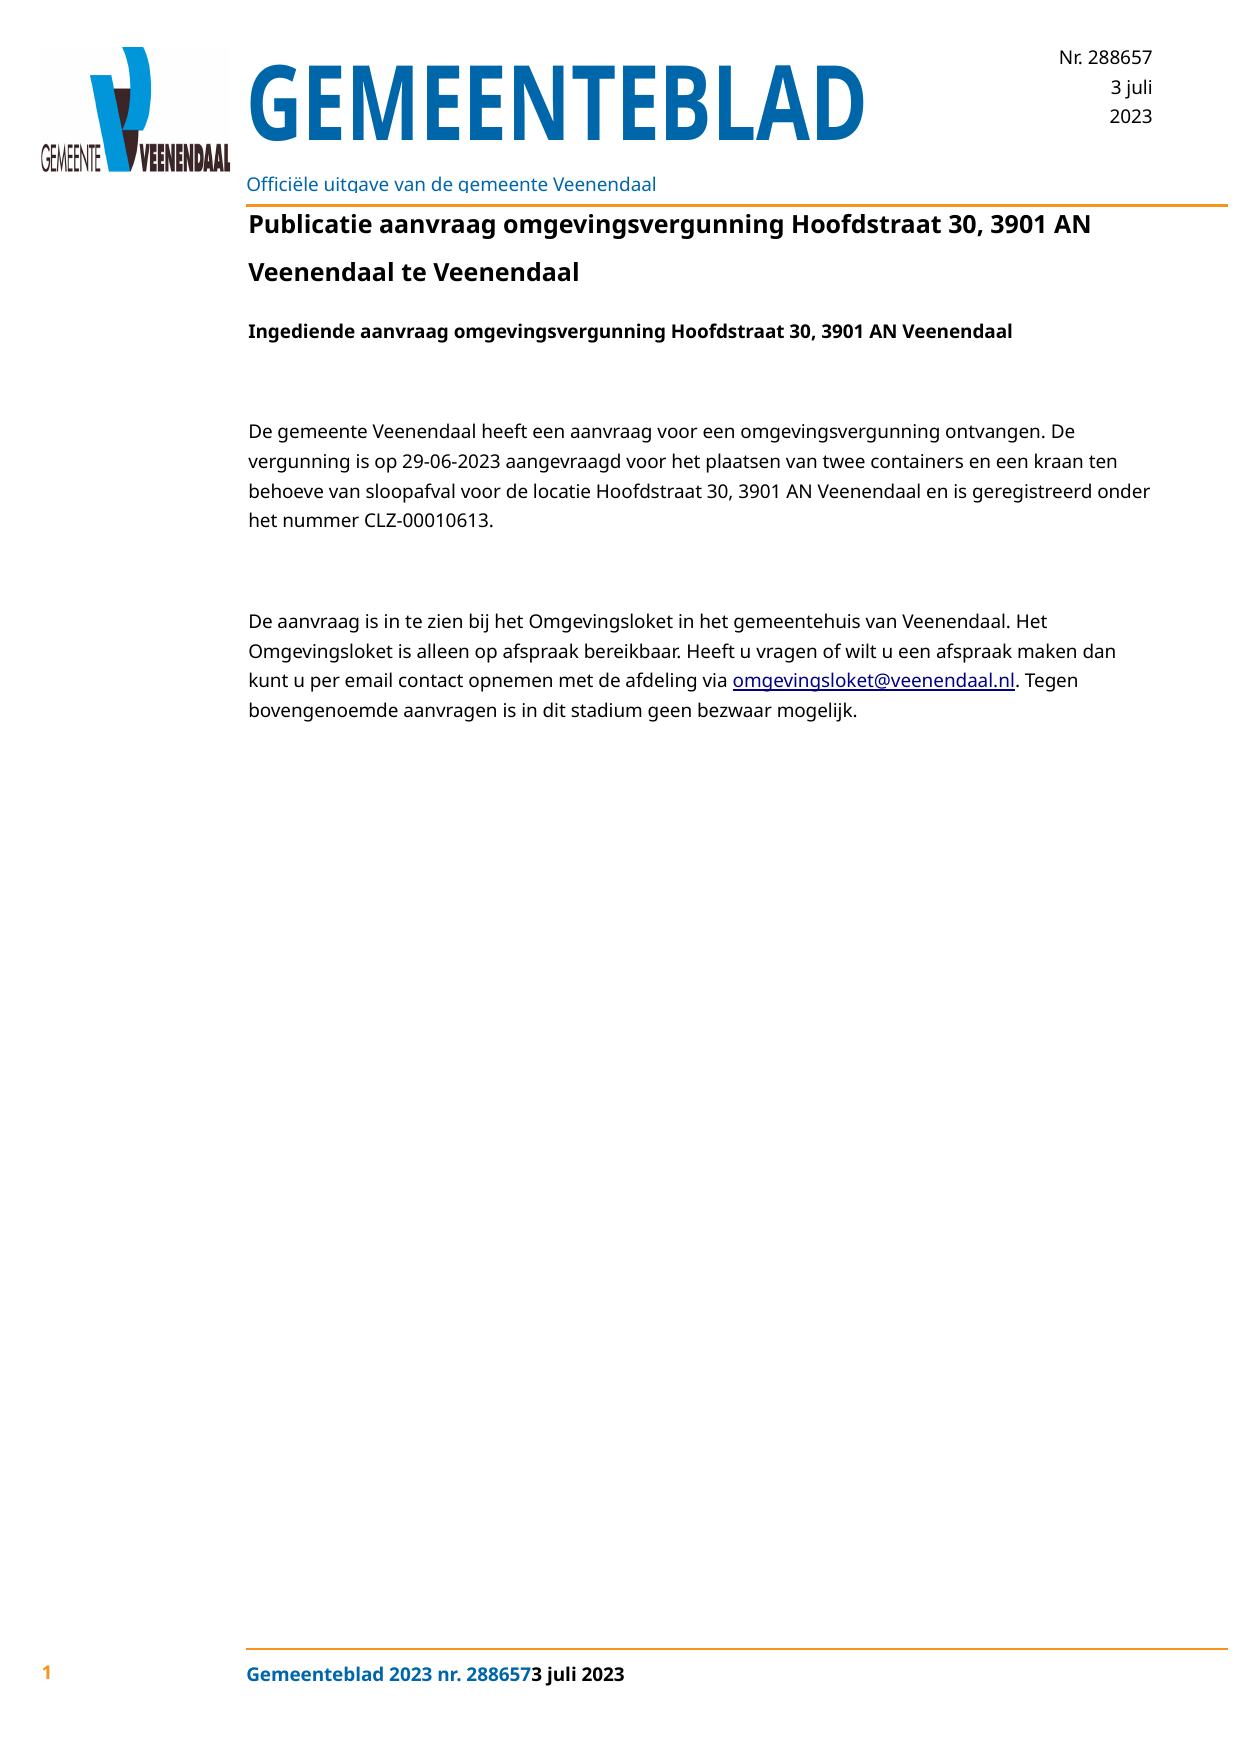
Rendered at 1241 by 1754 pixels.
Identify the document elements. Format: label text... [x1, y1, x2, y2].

text De aanvraag is in te zien bij het Omgevingsloket in het gemeentehuis van Veenendaal. Het Omgevingsloket is alleen op afspraak bereikbaar. Heeft u vragen of wilt u een afspraak maken dan kunt u per email contact opnemen met de afdeling via omgevingsloket@veenendaal.nl. Tegen bovengenoemde aanvragen is in dit stadium geen bezwaar mogelijk. [248, 608, 1152, 723]
text De gemeente Veenendaal heeft een aanvraag voor een omgevingsvergunning ontvangen. De vergunning is op 29-06-2023 aangevraagd voor het plaatsen van twee containers en een kraan ten behoeve van sloopafval voor de locatie Hoofdstraat 30, 3901 AN Veenendaal en is geregistreerd onder het nummer CLZ-00010613. [248, 419, 1152, 533]
text Publicatie aanvraag omgevingsvergunning Hoofdstraat 30, 3901 AN Veenendaal te Veenendaal [248, 207, 1152, 288]
picture [123, 47, 231, 172]
text Ingediende aanvraag omgevingsvergunning Hoofdstraat 30, 3901 AN Veenendaal [248, 318, 1152, 344]
picture [41, 47, 130, 172]
